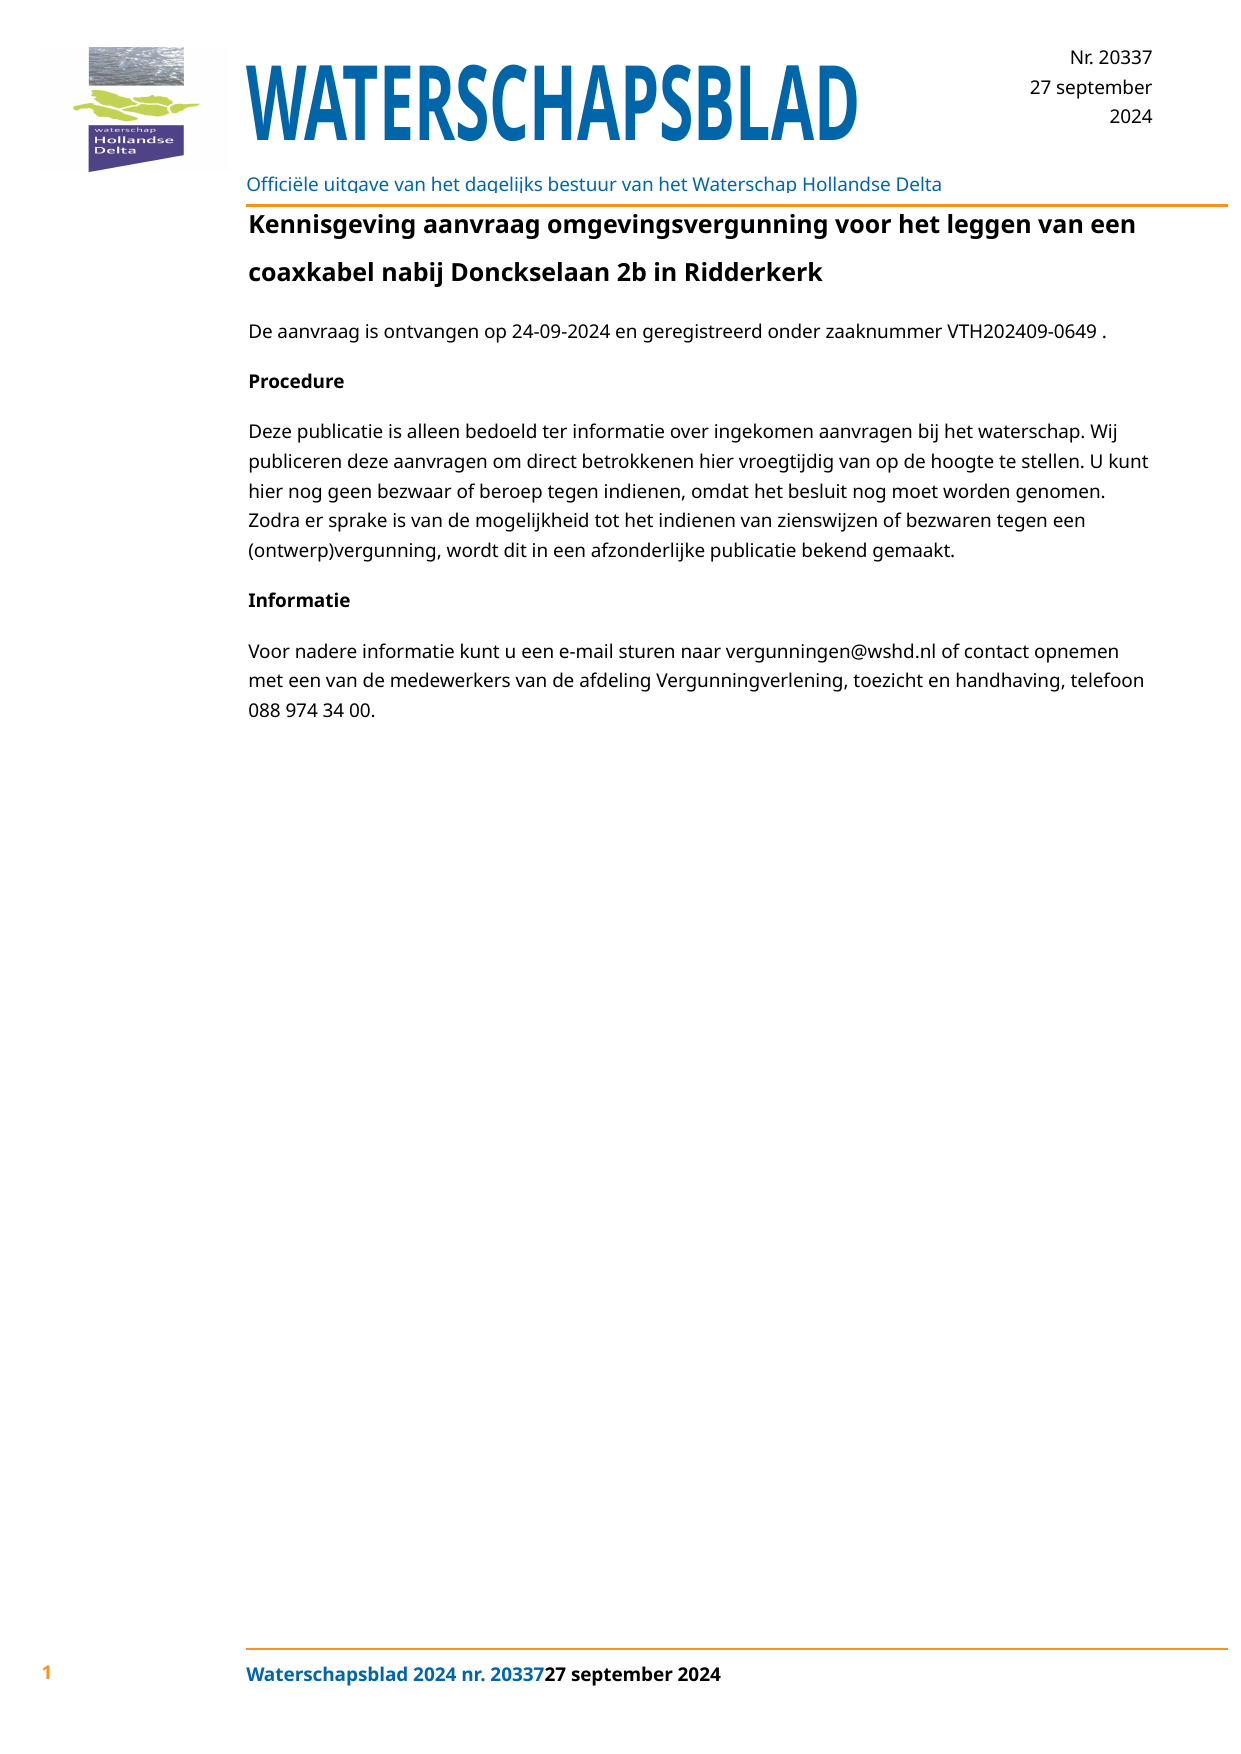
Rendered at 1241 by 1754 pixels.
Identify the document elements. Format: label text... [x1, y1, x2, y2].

picture [41, 47, 231, 172]
text Voor nadere informatie kunt u een e-mail sturen naar vergunningen@wshd.nl of contact opnemen met een van de medewerkers van de afdeling Vergunningverlening, toezicht en handhaving, telefoon 088 974 34 00. [248, 638, 1152, 723]
text Procedure [248, 368, 1152, 394]
text Informatie [248, 587, 1152, 613]
text De aanvraag is ontvangen op 24-09-2024 en geregistreerd onder zaaknummer VTH202409-0649 . [248, 318, 1152, 344]
text Kennisgeving aanvraag omgevingsvergunning voor het leggen van een coaxkabel nabij Donckselaan 2b in Ridderkerk [248, 207, 1152, 288]
text Deze publicatie is alleen bedoeld ter informatie over ingekomen aanvragen bij het waterschap. Wij publiceren deze aanvragen om direct betrokkenen hier vroegtijdig van op de hoogte te stellen. U kunt hier nog geen bezwaar of beroep tegen indienen, omdat het besluit nog moet worden genomen. Zodra er sprake is van de mogelijkheid tot het indienen van zienswijzen of bezwaren tegen een (ontwerp)vergunning, wordt dit in een afzonderlijke publicatie bekend gemaakt. [248, 419, 1152, 563]
